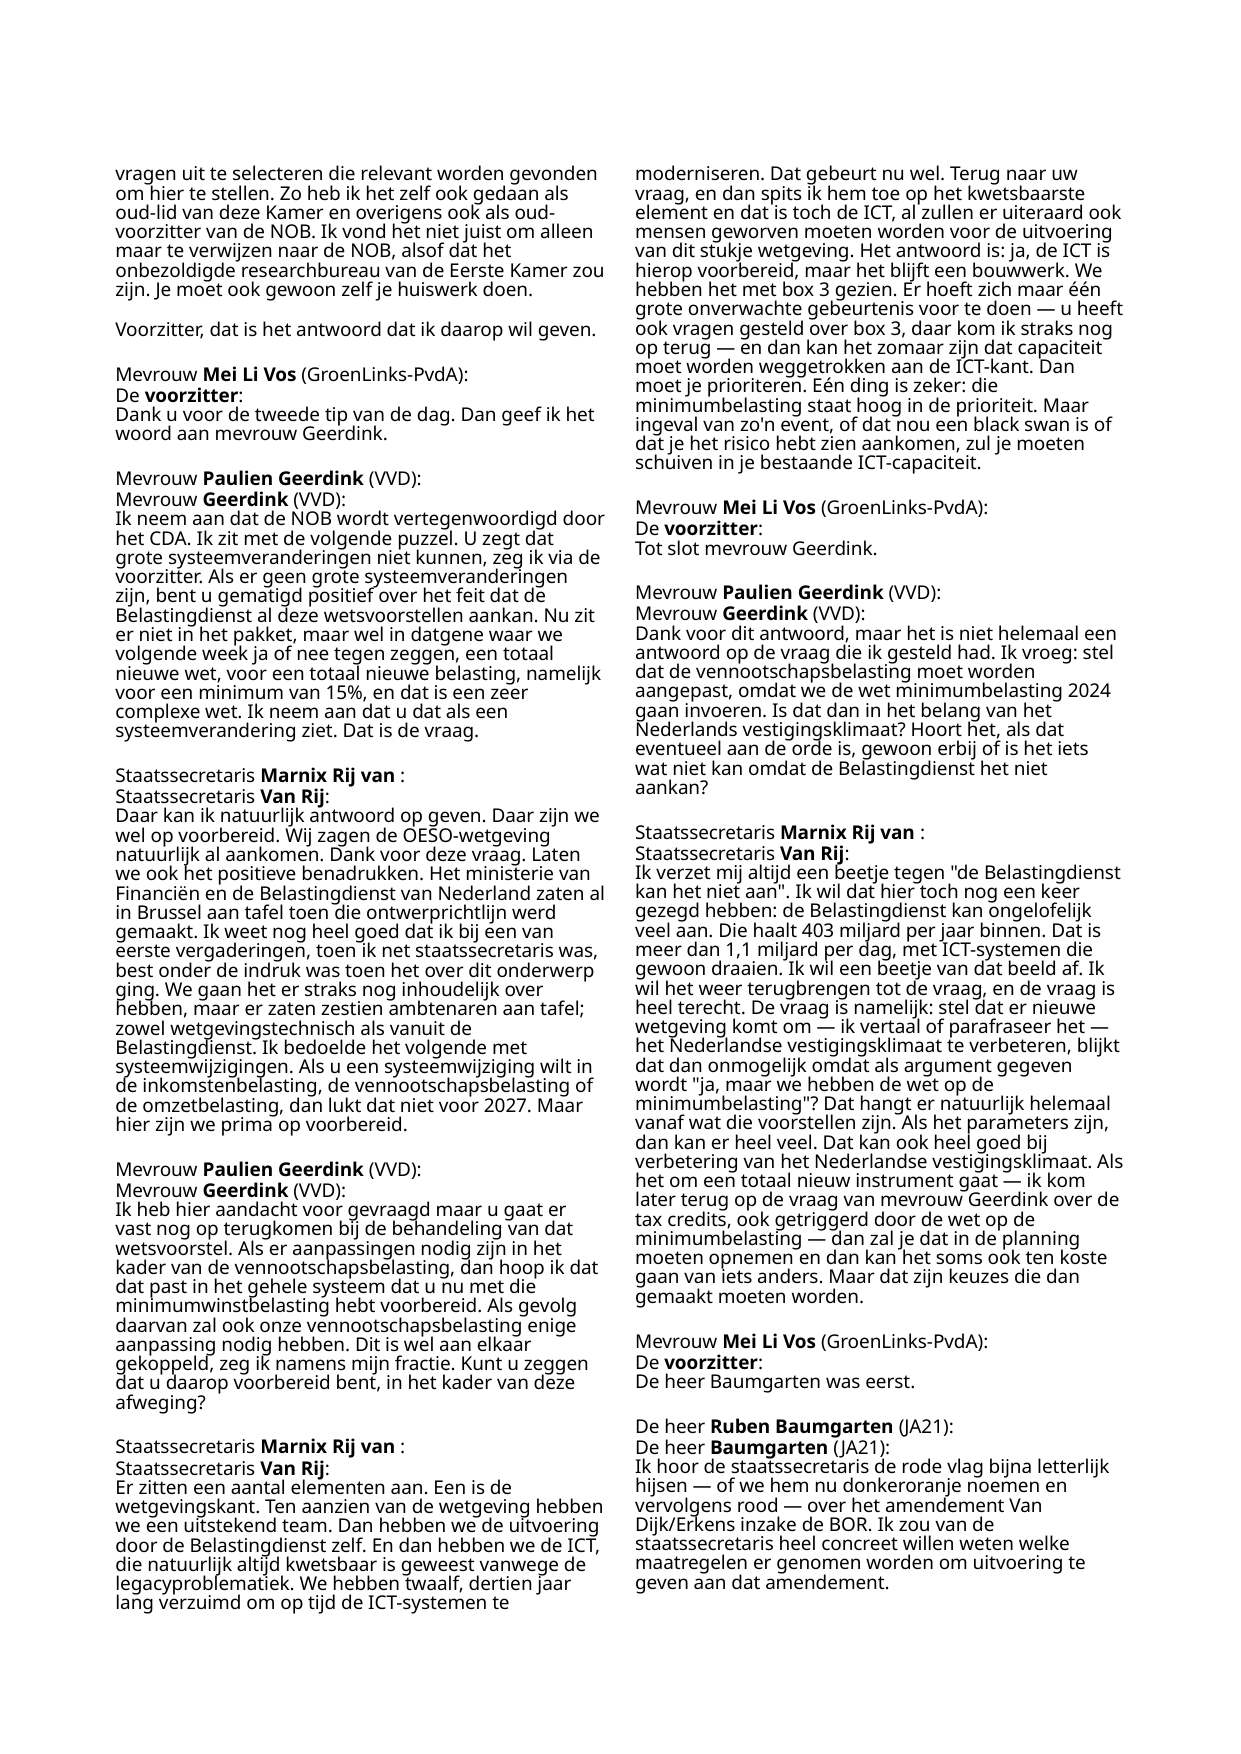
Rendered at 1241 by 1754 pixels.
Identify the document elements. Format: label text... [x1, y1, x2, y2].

text Ik heb hier aandacht voor gevraagd maar u gaat er vast nog op terugkomen bij de behandeling van dat wetsvoorstel. Als er aanpassingen nodig zijn in het kader van de vennootschapsbelasting, dan hoop ik dat dat past in het gehele systeem dat u nu met die minimumwinstbelasting hebt voorbereid. Als gevolg daarvan zal ook onze vennootschapsbelasting enige aanpassing nodig hebben. Dit is wel aan elkaar gekoppeld, zeg ik namens mijn fractie. Kunt u zeggen dat u daarop voorbereid bent, in het kader van deze afweging? [115, 1201, 605, 1413]
text De heer Baumgarten (JA21): [635, 1439, 1125, 1458]
text Mevrouw Mei Li Vos (GroenLinks-PvdA): [635, 1328, 1125, 1354]
text De voorzitter: [635, 520, 1125, 539]
text Staatssecretaris Van Rij: [115, 788, 605, 807]
text Mevrouw Paulien Geerdink (VVD): [115, 465, 605, 491]
text Er zitten een aantal elementen aan. Een is de wetgevingskant. Ten aanzien van de wetgeving hebben we een uitstekend team. Dan hebben we de uitvoering door de Belastingdienst zelf. En dan hebben we de ICT, die natuurlijk altijd kwetsbaar is geweest vanwege de legacyproblematiek. We hebben twaalf, dertien jaar lang verzuimd om op tijd de ICT-systemen te [115, 1479, 605, 1614]
text Mevrouw Geerdink (VVD): [115, 1182, 605, 1201]
text Tot slot mevrouw Geerdink. [635, 539, 1125, 559]
text vragen uit te selecteren die relevant worden gevonden om hier te stellen. Zo heb ik het zelf ook gedaan als oud-lid van deze Kamer en overigens ook als oud-voorzitter van de NOB. Ik vond het niet juist om alleen maar te verwijzen naar de NOB, alsof dat het onbezoldigde researchbureau van de Eerste Kamer zou zijn. Je moet ook gewoon zelf je huiswerk doen. [115, 165, 605, 300]
text Dank voor dit antwoord, maar het is niet helemaal een antwoord op de vraag die ik gesteld had. Ik vroeg: stel dat de vennootschapsbelasting moet worden aangepast, omdat we de wet minimumbelasting 2024 gaan invoeren. Is dat dan in het belang van het Nederlands vestigingsklimaat? Hoort het, als dat eventueel aan de orde is, gewoon erbij of is het iets wat niet kan omdat de Belastingdienst het niet aankan? [635, 624, 1125, 798]
text De heer Ruben Baumgarten (JA21): [635, 1413, 1125, 1439]
text De heer Baumgarten was eerst. [635, 1373, 1125, 1392]
text Staatssecretaris Van Rij: [635, 844, 1125, 864]
text Mevrouw Paulien Geerdink (VVD): [635, 579, 1125, 605]
text Staatssecretaris Marnix Rij van : [115, 1434, 605, 1459]
text Ik hoor de staatssecretaris de rode vlag bijna letterlijk hijsen — of we hem nu donkeroranje noemen en vervolgens rood — over het amendement Van Dijk/Erkens inzake de BOR. Ik zou van de staatssecretaris heel concreet willen weten welke maatregelen er genomen worden om uitvoering te geven aan dat amendement. [635, 1458, 1125, 1593]
text moderniseren. Dat gebeurt nu wel. Terug naar uw vraag, en dan spits ik hem toe op het kwetsbaarste element en dat is toch de ICT, al zullen er uiteraard ook mensen geworven moeten worden voor de uitvoering van dit stukje wetgeving. Het antwoord is: ja, de ICT is hierop voorbereid, maar het blijft een bouwwerk. We hebben het met box 3 gezien. Er hoeft zich maar één grote onverwachte gebeurtenis voor te doen — u heeft ook vragen gesteld over box 3, daar kom ik straks nog op terug — en dan kan het zomaar zijn dat capaciteit moet worden weggetrokken aan de ICT-kant. Dan moet je prioriteren. Eén ding is zeker: die minimumbelasting staat hoog in de prioriteit. Maar ingeval van zo'n event, of dat nou een black swan is of dat je het risico hebt zien aankomen, zul je moeten schuiven in je bestaande ICT-capaciteit. [635, 165, 1125, 474]
text Mevrouw Mei Li Vos (GroenLinks-PvdA): [115, 361, 605, 387]
text Ik verzet mij altijd een beetje tegen "de Belastingdienst kan het niet aan". Ik wil dat hier toch nog een keer gezegd hebben: de Belastingdienst kan ongelofelijk veel aan. Die haalt 403 miljard per jaar binnen. Dat is meer dan 1,1 miljard per dag, met ICT-systemen die gewoon draaien. Ik wil een beetje van dat beeld af. Ik wil het weer terugbrengen tot de vraag, en de vraag is heel terecht. De vraag is namelijk: stel dat er nieuwe wetgeving komt om — ik vertaal of parafraseer het — het Nederlandse vestigingsklimaat te verbeteren, blijkt dat dan onmogelijk omdat als argument gegeven wordt "ja, maar we hebben de wet op de minimumbelasting"? Dat hangt er natuurlijk helemaal vanaf wat die voorstellen zijn. Als het parameters zijn, dan kan er heel veel. Dat kan ook heel goed bij verbetering van het Nederlandse vestigingsklimaat. Als het om een totaal nieuw instrument gaat — ik kom later terug op de vraag van mevrouw Geerdink over de tax credits, ook getriggerd door de wet op de minimumbelasting — dan zal je dat in de planning moeten opnemen en dan kan het soms ook ten koste gaan van iets anders. Maar dat zijn keuzes die dan gemaakt moeten worden. [635, 864, 1125, 1307]
text Voorzitter, dat is het antwoord dat ik daarop wil geven. [115, 321, 605, 340]
text Staatssecretaris Van Rij: [115, 1459, 605, 1479]
text Mevrouw Paulien Geerdink (VVD): [115, 1156, 605, 1182]
text Dank u voor de tweede tip van de dag. Dan geef ik het woord aan mevrouw Geerdink. [115, 406, 605, 444]
text Mevrouw Geerdink (VVD): [635, 605, 1125, 624]
text Mevrouw Geerdink (VVD): [115, 491, 605, 510]
text De voorzitter: [115, 387, 605, 406]
text Ik neem aan dat de NOB wordt vertegenwoordigd door het CDA. Ik zit met de volgende puzzel. U zegt dat grote systeemveranderingen niet kunnen, zeg ik via de voorzitter. Als er geen grote systeemveranderingen zijn, bent u gematigd positief over het feit dat de Belastingdienst al deze wetsvoorstellen aankan. Nu zit er niet in het pakket, maar wel in datgene waar we volgende week ja of nee tegen zeggen, een totaal nieuwe wet, voor een totaal nieuwe belasting, namelijk voor een minimum van 15%, en dat is een zeer complexe wet. Ik neem aan dat u dat als een systeemverandering ziet. Dat is de vraag. [115, 510, 605, 742]
text De voorzitter: [635, 1354, 1125, 1373]
text Mevrouw Mei Li Vos (GroenLinks-PvdA): [635, 494, 1125, 520]
text Staatssecretaris Marnix Rij van : [115, 762, 605, 788]
text Staatssecretaris Marnix Rij van : [635, 819, 1125, 844]
text Daar kan ik natuurlijk antwoord op geven. Daar zijn we wel op voorbereid. Wij zagen de OESO-wetgeving natuurlijk al aankomen. Dank voor deze vraag. Laten we ook het positieve benadrukken. Het ministerie van Financiën en de Belastingdienst van Nederland zaten al in Brussel aan tafel toen die ontwerprichtlijn werd gemaakt. Ik weet nog heel goed dat ik bij een van eerste vergaderingen, toen ik net staatssecretaris was, best onder de indruk was toen het over dit onderwerp ging. We gaan het er straks nog inhoudelijk over hebben, maar er zaten zestien ambtenaren aan tafel; zowel wetgevingstechnisch als vanuit de Belastingdienst. Ik bedoelde het volgende met systeemwijzigingen. Als u een systeemwijziging wilt in de inkomstenbelasting, de vennootschapsbelasting of de omzetbelasting, dan lukt dat niet voor 2027. Maar hier zijn we prima op voorbereid. [115, 807, 605, 1135]
